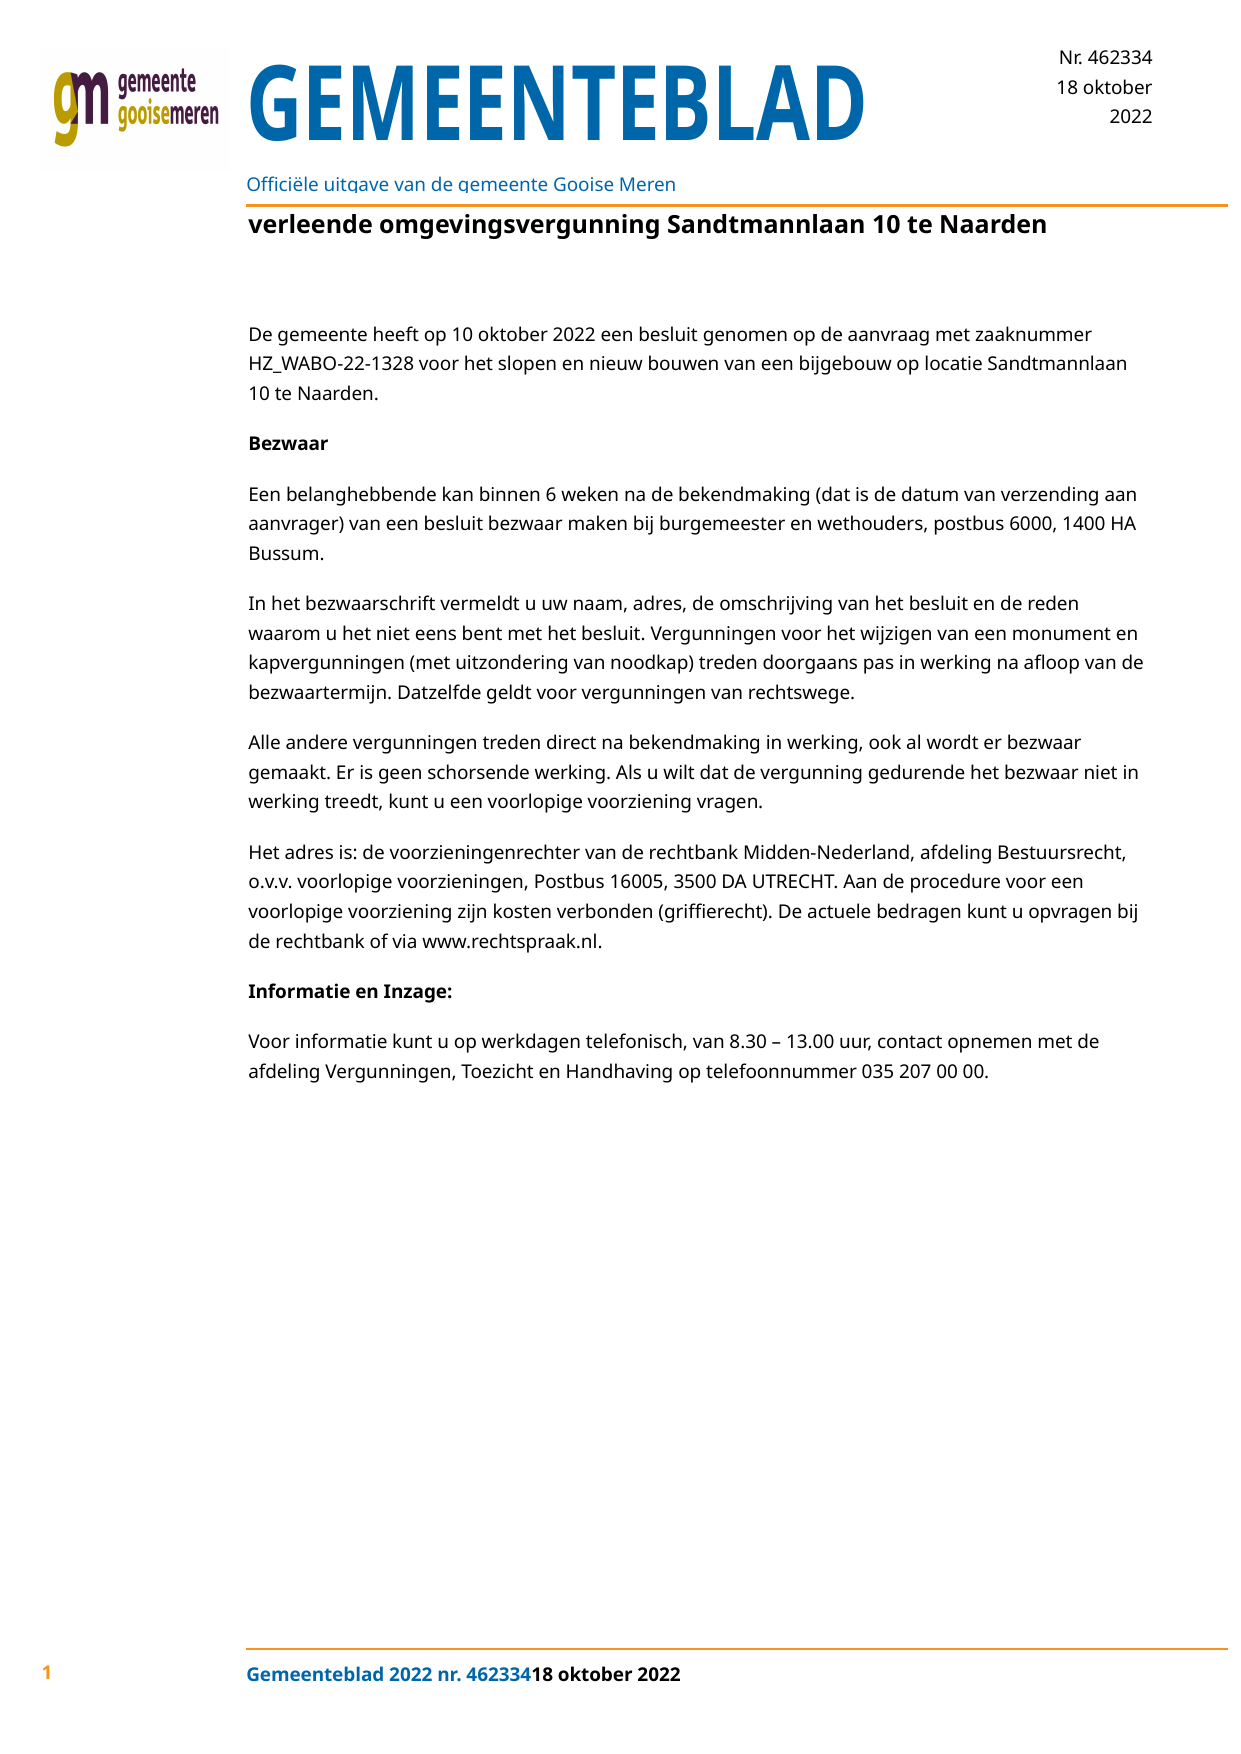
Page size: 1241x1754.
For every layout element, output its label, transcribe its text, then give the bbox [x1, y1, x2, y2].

text Alle andere vergunningen treden direct na bekendmaking in werking, ook al wordt er bezwaar gemaakt. Er is geen schorsende werking. Als u wilt dat de vergunning gedurende het bezwaar niet in werking treedt, kunt u een voorlopige voorziening vragen. [248, 729, 1152, 814]
picture [41, 47, 231, 172]
text In het bezwaarschrift vermeldt u uw naam, adres, de omschrijving van het besluit en de reden waarom u het niet eens bent met het besluit. Vergunningen voor het wijzigen van een monument en kapvergunningen (met uitzondering van noodkap) treden doorgaans pas in werking na afloop van de bezwaartermijn. Datzelfde geldt voor vergunningen van rechtswege. [248, 590, 1152, 705]
text De gemeente heeft op 10 oktober 2022 een besluit genomen op de aanvraag met zaaknummer HZ_WABO-22-1328 voor het slopen en nieuw bouwen van een bijgebouw op locatie Sandtmannlaan 10 te Naarden. [248, 321, 1152, 406]
text Het adres is: de voorzieningenrechter van de rechtbank Midden-Nederland, afdeling Bestuursrecht, o.v.v. voorlopige voorzieningen, Postbus 16005, 3500 DA UTRECHT. Aan de procedure voor een voorlopige voorziening zijn kosten verbonden (griffierecht). De actuele bedragen kunt u opvragen bij de rechtbank of via www.rechtspraak.nl. [248, 839, 1152, 953]
text verleende omgevingsvergunning Sandtmannlaan 10 te Naarden [248, 207, 1152, 241]
text Bezwaar [248, 430, 1152, 456]
text Informatie en Inzage: [248, 978, 1152, 1004]
text Een belanghebbende kan binnen 6 weken na de bekendmaking (dat is de datum van verzending aan aanvrager) van een besluit bezwaar maken bij burgemeester en wethouders, postbus 6000, 1400 HA Bussum. [248, 481, 1152, 566]
text Voor informatie kunt u op werkdagen telefonisch, van 8.30 – 13.00 uur, contact opnemen met de afdeling Vergunningen, Toezicht en Handhaving op telefoonnummer 035 207 00 00. [248, 1029, 1152, 1084]
